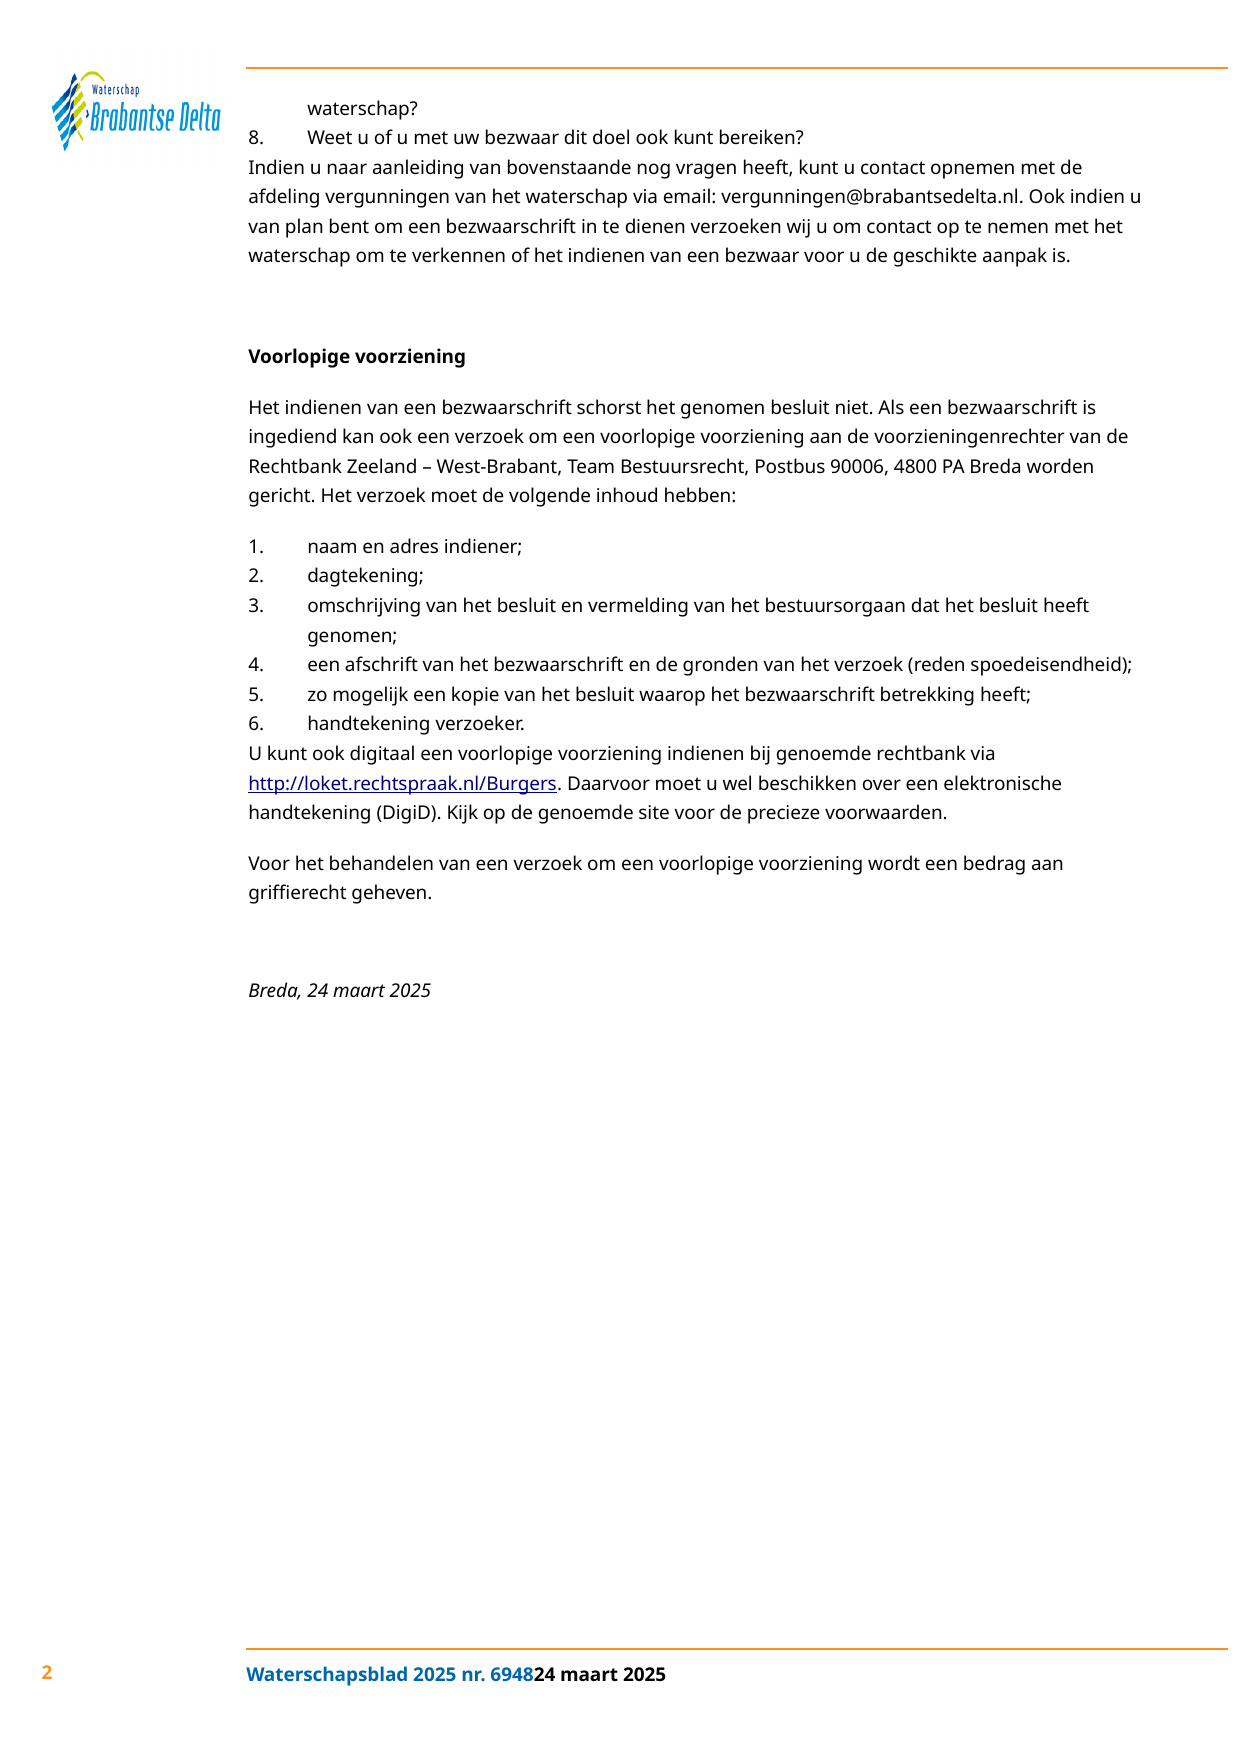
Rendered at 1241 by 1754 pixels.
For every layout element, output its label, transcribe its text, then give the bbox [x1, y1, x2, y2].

picture [41, 47, 231, 172]
list naam en adres indiener; [248, 533, 1152, 559]
list omschrijving van het besluit en vermelding van het bestuursorgaan dat het besluit heeft genomen; [248, 592, 1152, 648]
text Breda, 24 maart 2025 [248, 978, 1152, 1003]
text Voor het behandelen van een verzoek om een voorlopige voorziening wordt een bedrag aan griffierecht geheven. [248, 850, 1152, 905]
list handtekening verzoeker. [248, 711, 1152, 736]
list een afschrift van het bezwaarschrift en de gronden van het verzoek (reden spoedeisendheid); [248, 651, 1152, 677]
text U kunt ook digitaal een voorlopige voorziening indienen bij genoemde rechtbank via http://loket.rechtspraak.nl/Burgers. Daarvoor moet u wel beschikken over een elektronische handtekening (DigiD). Kijk op de genoemde site voor de precieze voorwaarden. [248, 740, 1152, 825]
list zo mogelijk een kopie van het besluit waarop het bezwaarschrift betrekking heeft; [248, 681, 1152, 707]
list Weet u of u met uw bezwaar dit doel ook kunt bereiken? [248, 124, 1152, 150]
list waterschap? [248, 95, 1152, 121]
list dagtekening; [248, 563, 1152, 588]
text Voorlopige voorziening [248, 343, 1152, 369]
text Het indienen van een bezwaarschrift schorst het genomen besluit niet. Als een bezwaarschrift is ingediend kan ook een verzoek om een voorlopige voorziening aan de voorzieningenrechter van de Rechtbank Zeeland – West-Brabant, Team Bestuursrecht, Postbus 90006, 4800 PA Breda worden gericht. Het verzoek moet de volgende inhoud hebben: [248, 394, 1152, 508]
text Indien u naar aanleiding van bovenstaande nog vragen heeft, kunt u contact opnemen met de afdeling vergunningen van het waterschap via email: vergunningen@brabantsedelta.nl. Ook indien u van plan bent om een bezwaarschrift in te dienen verzoeken wij u om contact op te nemen met het waterschap om te verkennen of het indienen van een bezwaar voor u de geschikte aanpak is. [248, 154, 1152, 268]
